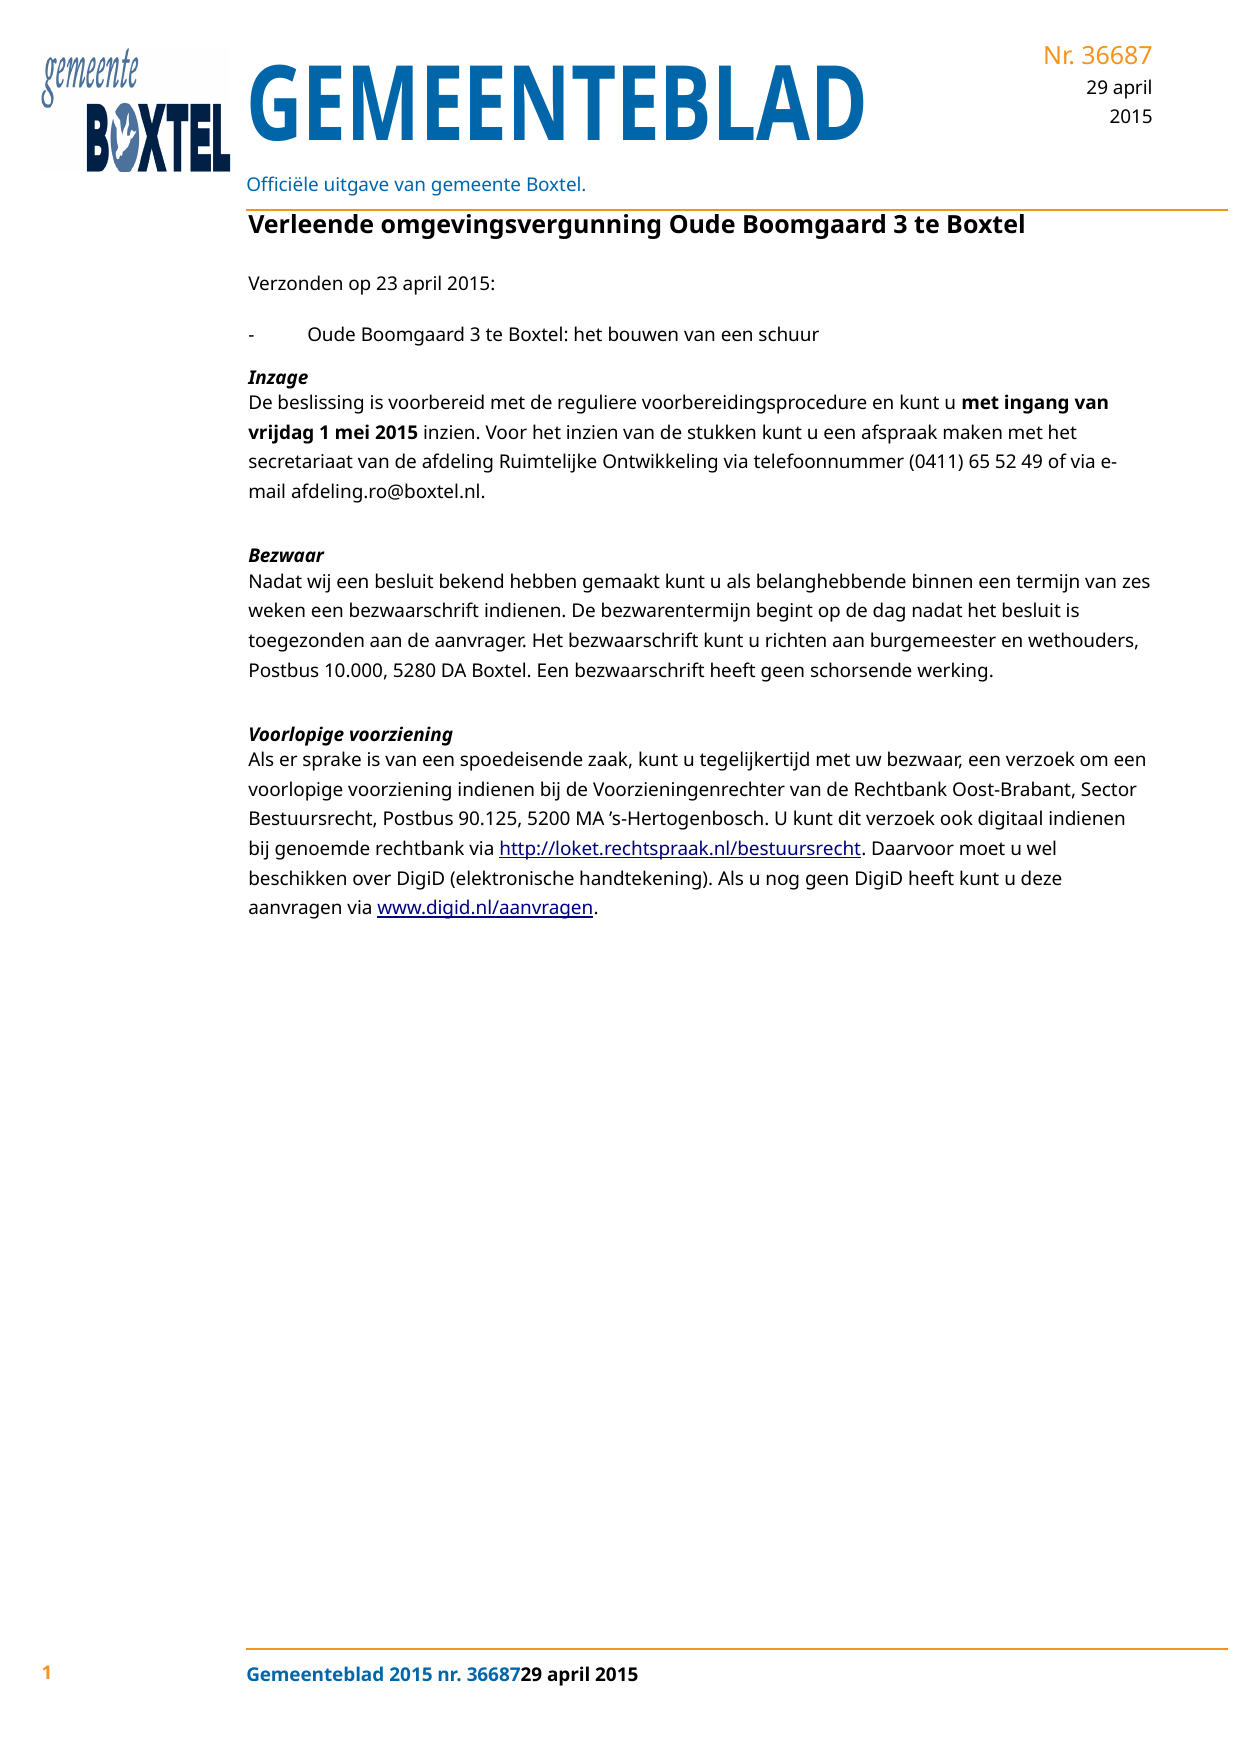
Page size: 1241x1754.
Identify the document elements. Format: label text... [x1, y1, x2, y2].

text Verleende omgevingsvergunning Oude Boomgaard 3 te Boxtel [248, 211, 1152, 241]
text Verzonden op 23 april 2015: [248, 270, 1152, 296]
text De beslissing is voorbereid met de reguliere voorbereidingsprocedure en kunt u met ingang van vrijdag 1 mei 2015 inzien. Voor het inzien van de stukken kunt u een afspraak maken met het secretariaat van de afdeling Ruimtelijke Ontwikkeling via telefoonnummer (0411) 65 52 49 of via e-mail afdeling.ro@boxtel.nl. [248, 389, 1152, 504]
text Als er sprake is van een spoedeisende zaak, kunt u tegelijkertijd met uw bezwaar, een verzoek om een voorlopige voorziening indienen bij de Voorzieningenrechter van de Rechtbank Oost-Brabant, Sector Bestuursrecht, Postbus 90.125, 5200 MA ’s-Hertogenbosch. U kunt dit verzoek ook digitaal indienen bij genoemde rechtbank via http://loket.rechtspraak.nl/bestuursrecht. Daarvoor moet u wel beschikken over DigiD (elektronische handtekening). Als u nog geen DigiD heeft kunt u deze aanvragen via www.digid.nl/aanvragen. [248, 746, 1152, 920]
text Bezwaar [248, 542, 1152, 568]
picture [41, 47, 231, 172]
text Nadat wij een besluit bekend hebben gemaakt kunt u als belanghebbende binnen een termijn van zes weken een bezwaarschrift indienen. De bezwarentermijn begint op de dag nadat het besluit is toegezonden aan de aanvrager. Het bezwaarschrift kunt u richten aan burgemeester en wethouders, Postbus 10.000, 5280 DA Boxtel. Een bezwaarschrift heeft geen schorsende werking. [248, 568, 1152, 682]
text Inzage [248, 364, 1152, 389]
text Voorlopige voorziening [248, 721, 1152, 746]
list Oude Boomgaard 3 te Boxtel: het bouwen van een schuur [248, 321, 1152, 346]
